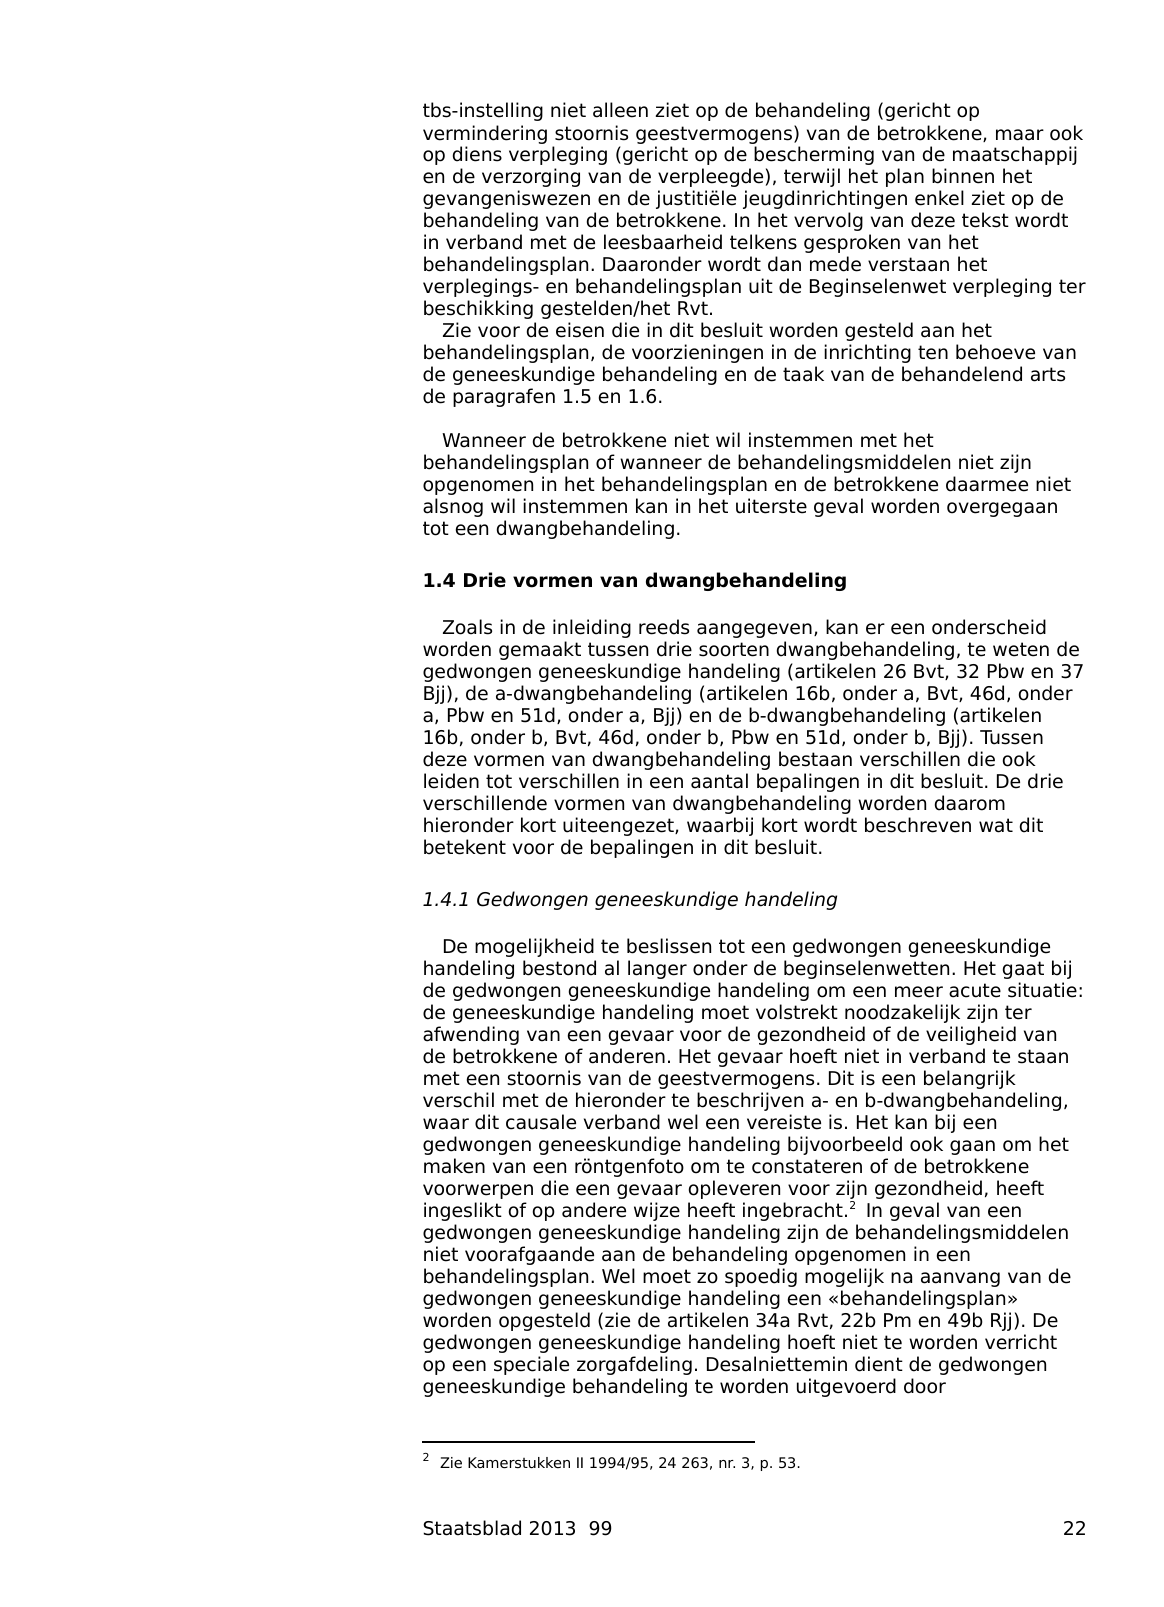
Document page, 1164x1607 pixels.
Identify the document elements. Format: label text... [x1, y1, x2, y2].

subtitle 1.4 Drie vormen van dwangbehandeling [422, 570, 1087, 592]
text tbs-instelling niet alleen ziet op de behandeling (gericht op vermindering stoornis geestvermogens) van de betrokkene, maar ook op diens verpleging (gericht op de bescherming van de maatschappij en de verzorging van de verpleegde), terwijl het plan binnen het gevangeniswezen en de justitiële jeugdinrichtingen enkel ziet op de behandeling van de betrokkene. In het vervolg van deze tekst wordt in verband met de leesbaarheid telkens gesproken van het behandelingsplan. Daaronder wordt dan mede verstaan het verplegings- en behandelingsplan uit de Beginselenwet verpleging ter beschikking gestelden/het Rvt. [422, 100, 1087, 320]
text De mogelijkheid te beslissen tot een gedwongen geneeskundige handeling bestond al langer onder de beginselenwetten. Het gaat bij de gedwongen geneeskundige handeling om een meer acute situatie: de geneeskundige handeling moet volstrekt noodzakelijk zijn ter afwending van een gevaar voor de gezondheid of de veiligheid van de betrokkene of anderen. Het gevaar hoeft niet in verband te staan met een stoornis van de geestvermogens. Dit is een belangrijk verschil met de hieronder te beschrijven a- en b-dwangbehandeling, waar dit causale verband wel een vereiste is. Het kan bij een gedwongen geneeskundige handeling bijvoorbeeld ook gaan om het maken van een röntgenfoto om te constateren of de betrokkene voorwerpen die een gevaar opleveren voor zijn gezondheid, heeft ingeslikt of op andere wijze heeft ingebracht. In geval van een gedwongen geneeskundige handeling zijn de behandelingsmiddelen niet voorafgaande aan de behandeling opgenomen in een behandelingsplan. Wel moet zo spoedig mogelijk na aanvang van de gedwongen geneeskundige handeling een «behandelingsplan» worden opgesteld (zie de artikelen 34a Rvt, 22b Pm en 49b Rjj). De gedwongen geneeskundige handeling hoeft niet te worden verricht op een speciale zorgafdeling. Desalniettemin dient de gedwongen geneeskundige behandeling te worden uitgevoerd door [422, 936, 1087, 1397]
text Zie voor de eisen die in dit besluit worden gesteld aan het behandelingsplan, de voorzieningen in de inrichting ten behoeve van de geneeskundige behandeling en de taak van de behandelend arts de paragrafen 1.5 en 1.6. [422, 320, 1087, 408]
text Zie Kamerstukken II 1994/95, 24 263, nr. 3, p. 53. [422, 1451, 1087, 1473]
text Zoals in de inleiding reeds aangegeven, kan er een onderscheid worden gemaakt tussen drie soorten dwangbehandeling, te weten de gedwongen geneeskundige handeling (artikelen 26 Bvt, 32 Pbw en 37 Bjj), de a-dwangbehandeling (artikelen 16b, onder a, Bvt, 46d, onder a, Pbw en 51d, onder a, Bjj) en de b-dwangbehandeling (artikelen 16b, onder b, Bvt, 46d, onder b, Pbw en 51d, onder b, Bjj). Tussen deze vormen van dwangbehandeling bestaan verschillen die ook leiden tot verschillen in een aantal bepalingen in dit besluit. De drie verschillende vormen van dwangbehandeling worden daarom hieronder kort uiteengezet, waarbij kort wordt beschreven wat dit betekent voor de bepalingen in dit besluit. [422, 617, 1087, 859]
subtitle 1.4.1 Gedwongen geneeskundige handeling [422, 889, 1087, 911]
text Wanneer de betrokkene niet wil instemmen met het behandelingsplan of wanneer de behandelingsmiddelen niet zijn opgenomen in het behandelingsplan en de betrokkene daarmee niet alsnog wil instemmen kan in het uiterste geval worden overgegaan tot een dwangbehandeling. [422, 430, 1087, 540]
